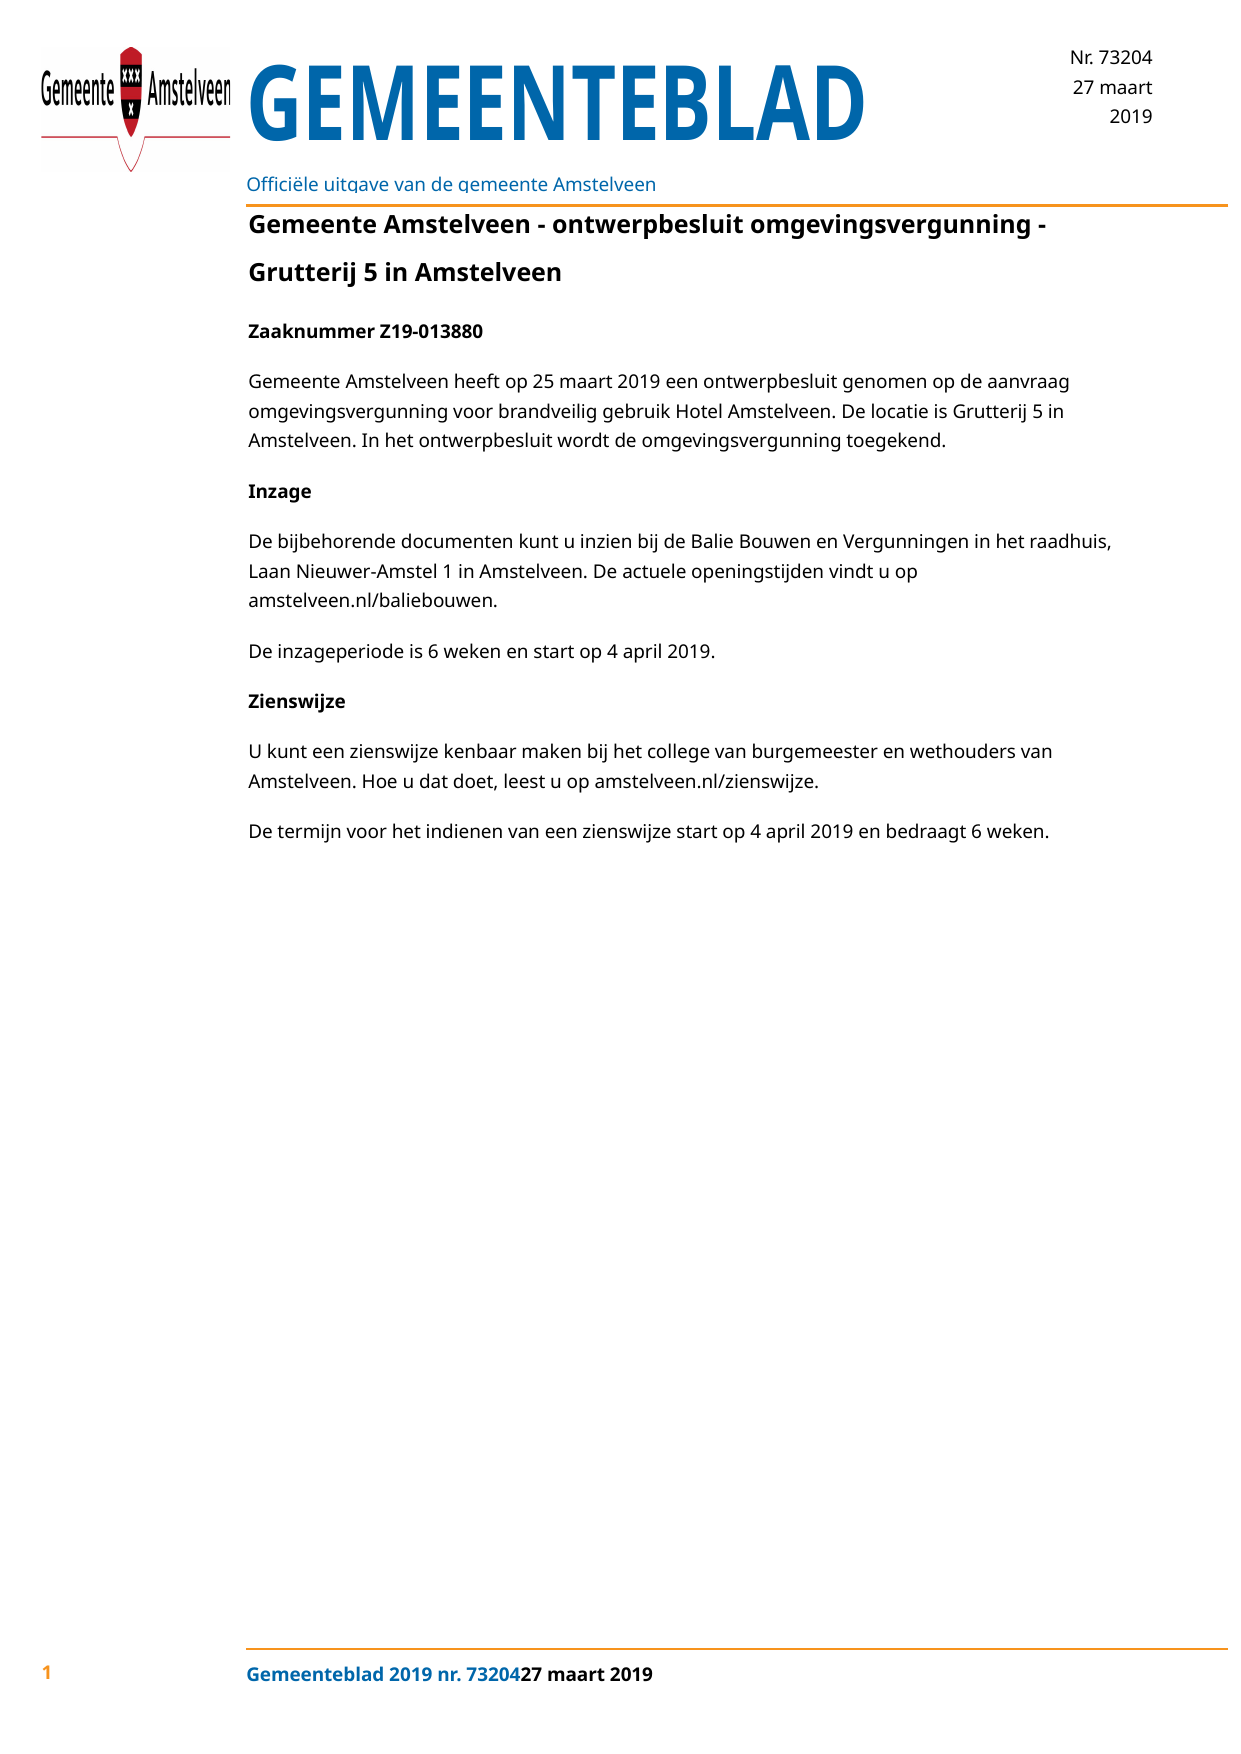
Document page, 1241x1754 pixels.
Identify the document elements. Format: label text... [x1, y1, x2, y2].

text Gemeente Amstelveen heeft op 25 maart 2019 een ontwerpbesluit genomen op de aanvraag omgevingsvergunning voor brandveilig gebruik Hotel Amstelveen. De locatie is Grutterij 5 in Amstelveen. In het ontwerpbesluit wordt de omgevingsvergunning toegekend. [248, 368, 1152, 453]
text Zienswijze [248, 688, 1152, 714]
text De bijbehorende documenten kunt u inzien bij de Balie Bouwen en Vergunningen in het raadhuis, Laan Nieuwer-Amstel 1 in Amstelveen. De actuele openingstijden vindt u op amstelveen.nl/baliebouwen. [248, 528, 1152, 613]
text Zaaknummer Z19-013880 [248, 318, 1152, 344]
picture [41, 47, 231, 172]
text Gemeente Amstelveen - ontwerpbesluit omgevingsvergunning - Grutterij 5 in Amstelveen [248, 207, 1152, 288]
text U kunt een zienswijze kenbaar maken bij het college van burgemeester en wethouders van Amstelveen. Hoe u dat doet, leest u op amstelveen.nl/zienswijze. [248, 739, 1152, 794]
text De termijn voor het indienen van een zienswijze start op 4 april 2019 en bedraagt 6 weken. [248, 819, 1152, 844]
text Inzage [248, 478, 1152, 504]
text De inzageperiode is 6 weken en start op 4 april 2019. [248, 638, 1152, 664]
